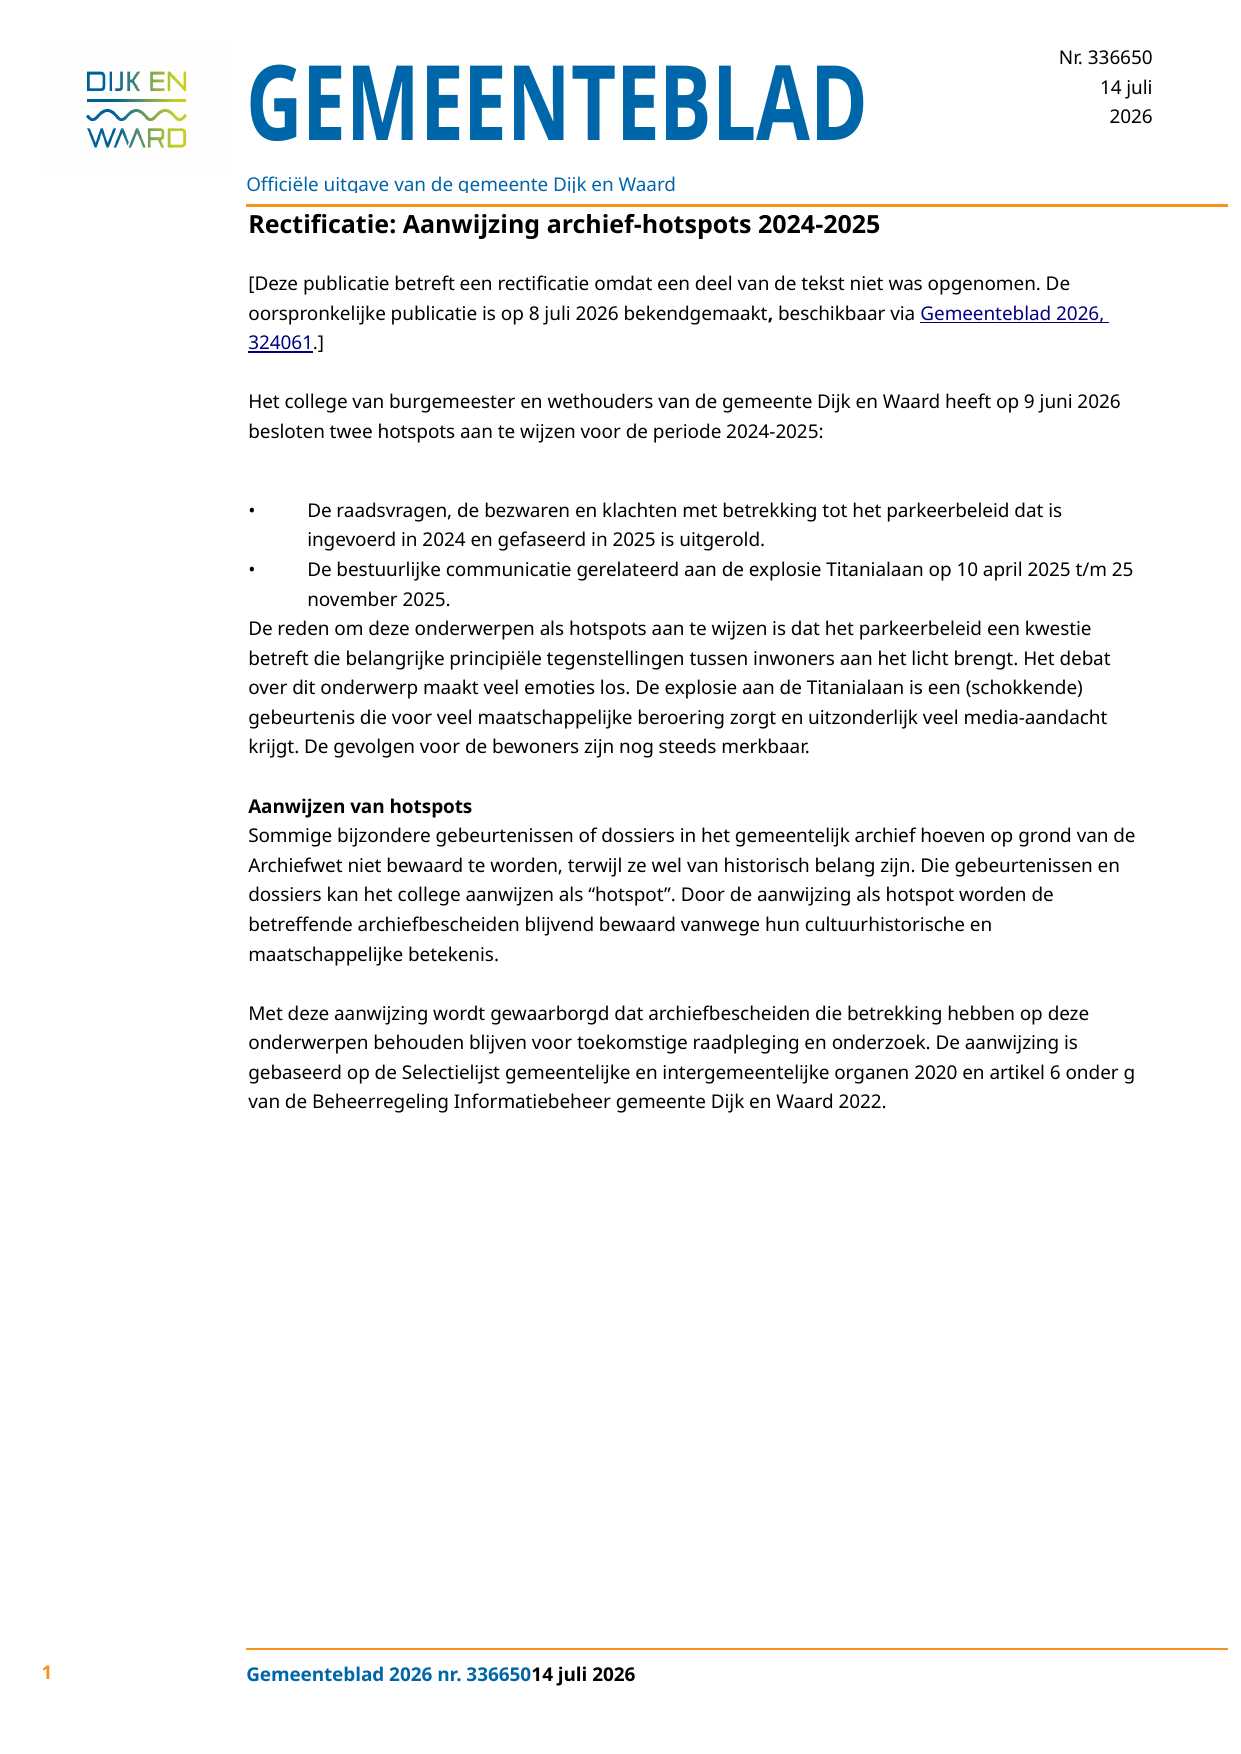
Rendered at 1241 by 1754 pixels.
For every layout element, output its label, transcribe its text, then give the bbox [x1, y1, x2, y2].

text Sommige bijzondere gebeurtenissen of dossiers in het gemeentelijk archief hoeven op grond van de Archiefwet niet bewaard te worden, terwijl ze wel van historisch belang zijn. Die gebeurtenissen en dossiers kan het college aanwijzen als “hotspot”. Door de aanwijzing als hotspot worden de betreffende archiefbescheiden blijvend bewaard vanwege hun cultuurhistorische en maatschappelijke betekenis. [248, 822, 1152, 967]
list De raadsvragen, de bezwaren en klachten met betrekking tot het parkeerbeleid dat is ingevoerd in 2024 en gefaseerd in 2025 is uitgerold. [248, 497, 1152, 552]
text Rectificatie: Aanwijzing archief-hotspots 2024-2025 [248, 207, 1152, 241]
text De reden om deze onderwerpen als hotspots aan te wijzen is dat het parkeerbeleid een kwestie betreft die belangrijke principiële tegenstellingen tussen inwoners aan het licht brengt. Het debat over dit onderwerp maakt veel emoties los. De explosie aan de Titanialaan is een (schokkende) gebeurtenis die voor veel maatschappelijke beroering zorgt en uitzonderlijk veel media-aandacht krijgt. De gevolgen voor de bewoners zijn nog steeds merkbaar. [248, 615, 1152, 759]
text [Deze publicatie betreft een rectificatie omdat een deel van de tekst niet was opgenomen. De oorspronkelijke publicatie is op 8 juli 2026 bekendgemaakt, beschikbaar via Gemeenteblad 2026, 324061.] [248, 270, 1152, 355]
picture [41, 47, 231, 172]
text Aanwijzen van hotspots [248, 793, 1152, 819]
text Het college van burgemeester en wethouders van de gemeente Dijk en Waard heeft op 9 juni 2026 besloten twee hotspots aan te wijzen voor de periode 2024-2025: [248, 389, 1152, 444]
text Met deze aanwijzing wordt gewaarborgd dat archiefbescheiden die betrekking hebben op deze onderwerpen behouden blijven voor toekomstige raadpleging en onderzoek. De aanwijzing is gebaseerd op de Selectielijst gemeentelijke en intergemeentelijke organen 2020 en artikel 6 onder g van de Beheerregeling Informatiebeheer gemeente Dijk en Waard 2022. [248, 1000, 1152, 1114]
list De bestuurlijke communicatie gerelateerd aan de explosie Titanialaan op 10 april 2025 t/m 25 november 2025. [248, 556, 1152, 612]
